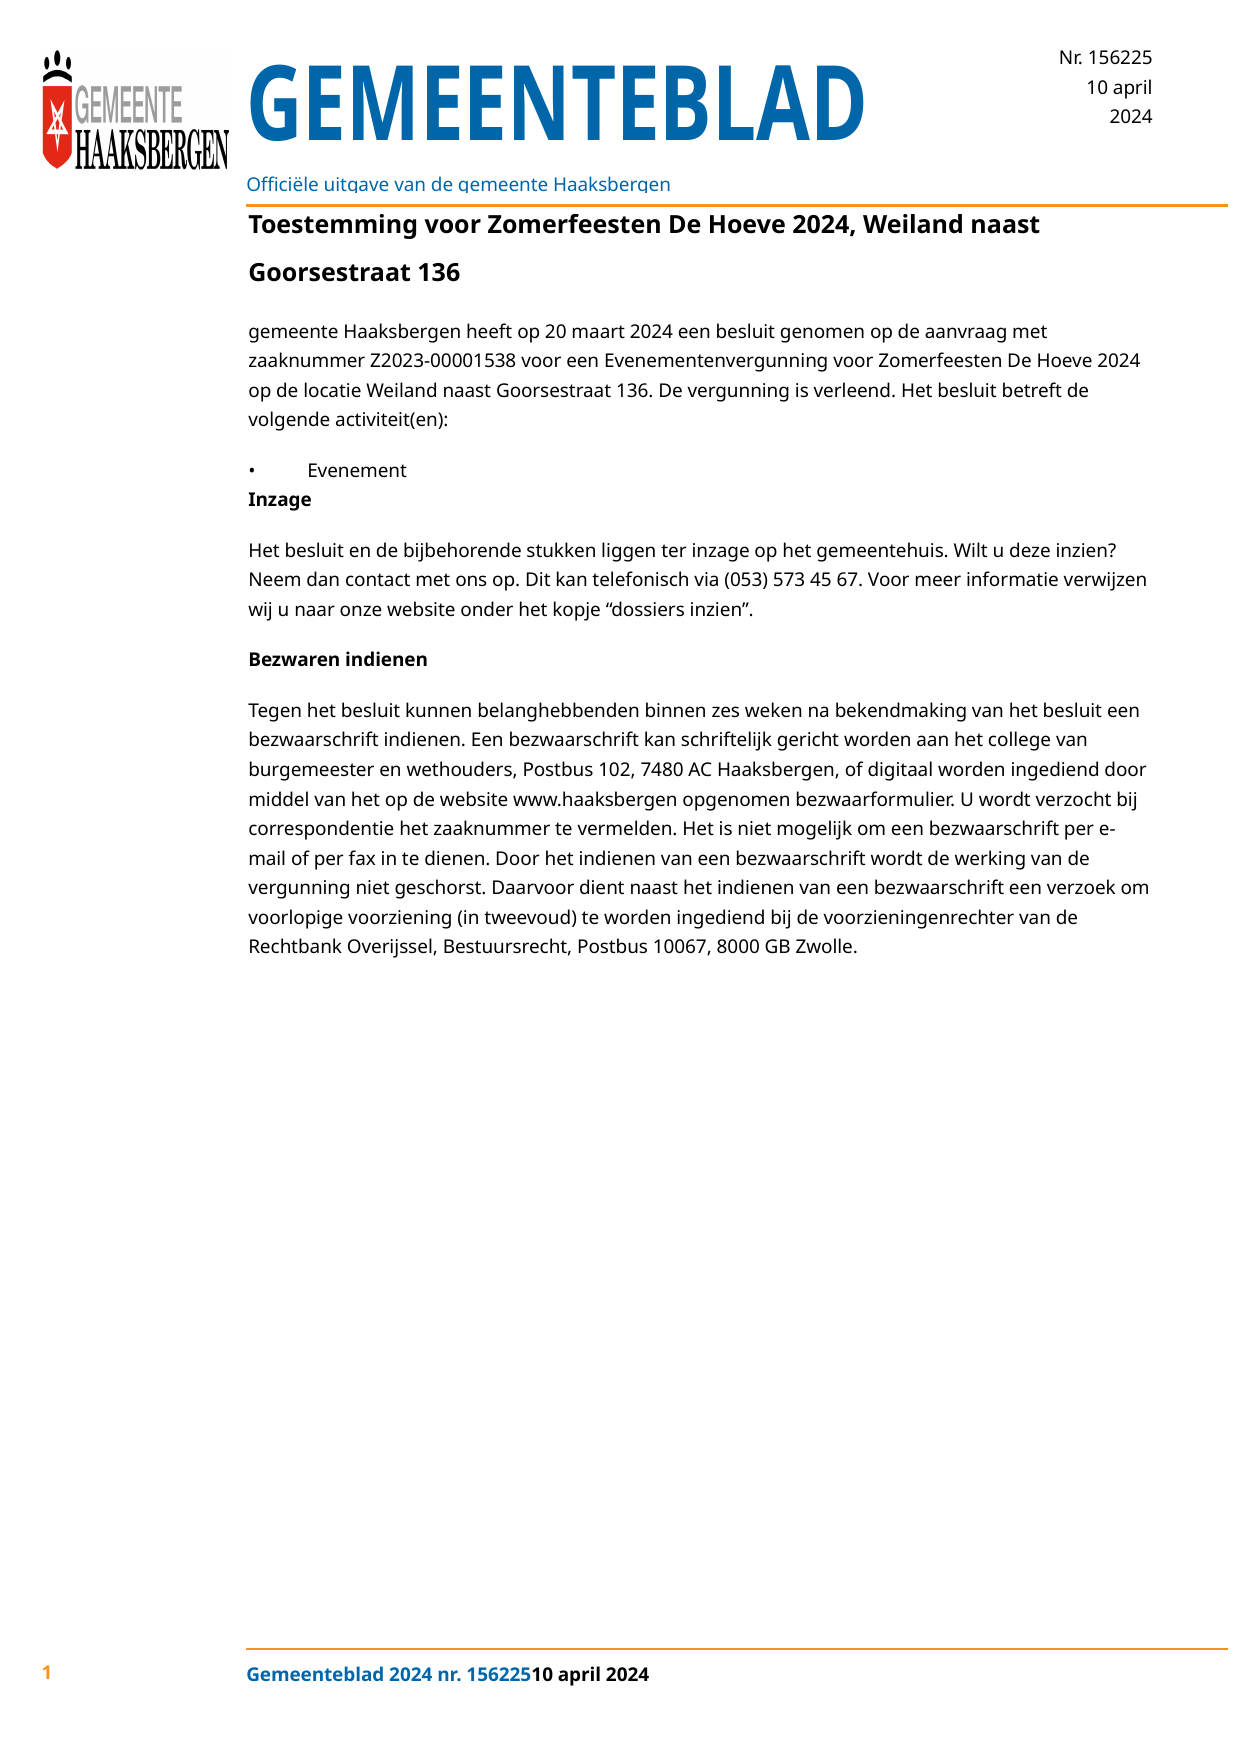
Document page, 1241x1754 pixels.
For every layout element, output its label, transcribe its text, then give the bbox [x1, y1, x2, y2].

text Tegen het besluit kunnen belanghebbenden binnen zes weken na bekendmaking van het besluit een bezwaarschrift indienen. Een bezwaarschrift kan schriftelijk gericht worden aan het college van burgemeester en wethouders, Postbus 102, 7480 AC Haaksbergen, of digitaal worden ingediend door middel van het op de website www.haaksbergen opgenomen bezwaarformulier. U wordt verzocht bij correspondentie het zaaknummer te vermelden. Het is niet mogelijk om een bezwaarschrift per e-mail of per fax in te dienen. Door het indienen van een bezwaarschrift wordt de werking van de vergunning niet geschorst. Daarvoor dient naast het indienen van een bezwaarschrift een verzoek om voorlopige voorziening (in tweevoud) te worden ingediend bij de voorzieningenrechter van de Rechtbank Overijssel, Bestuursrecht, Postbus 10067, 8000 GB Zwolle. [248, 697, 1152, 959]
text Bezwaren indienen [248, 647, 1152, 672]
text Inzage [248, 487, 1152, 512]
text Toestemming voor Zomerfeesten De Hoeve 2024, Weiland naast Goorsestraat 136 [248, 207, 1152, 288]
text gemeente Haaksbergen heeft op 20 maart 2024 een besluit genomen op de aanvraag met zaaknummer Z2023-00001538 voor een Evenementenvergunning voor Zomerfeesten De Hoeve 2024 op de locatie Weiland naast Goorsestraat 136. De vergunning is verleend. Het besluit betreft de volgende activiteit(en): [248, 318, 1152, 432]
picture [41, 47, 231, 172]
text Het besluit en de bijbehorende stukken liggen ter inzage op het gemeentehuis. Wilt u deze inzien? Neem dan contact met ons op. Dit kan telefonisch via (053) 573 45 67. Voor meer informatie verwijzen wij u naar onze website onder het kopje “dossiers inzien”. [248, 537, 1152, 622]
list Evenement [248, 457, 1152, 483]
